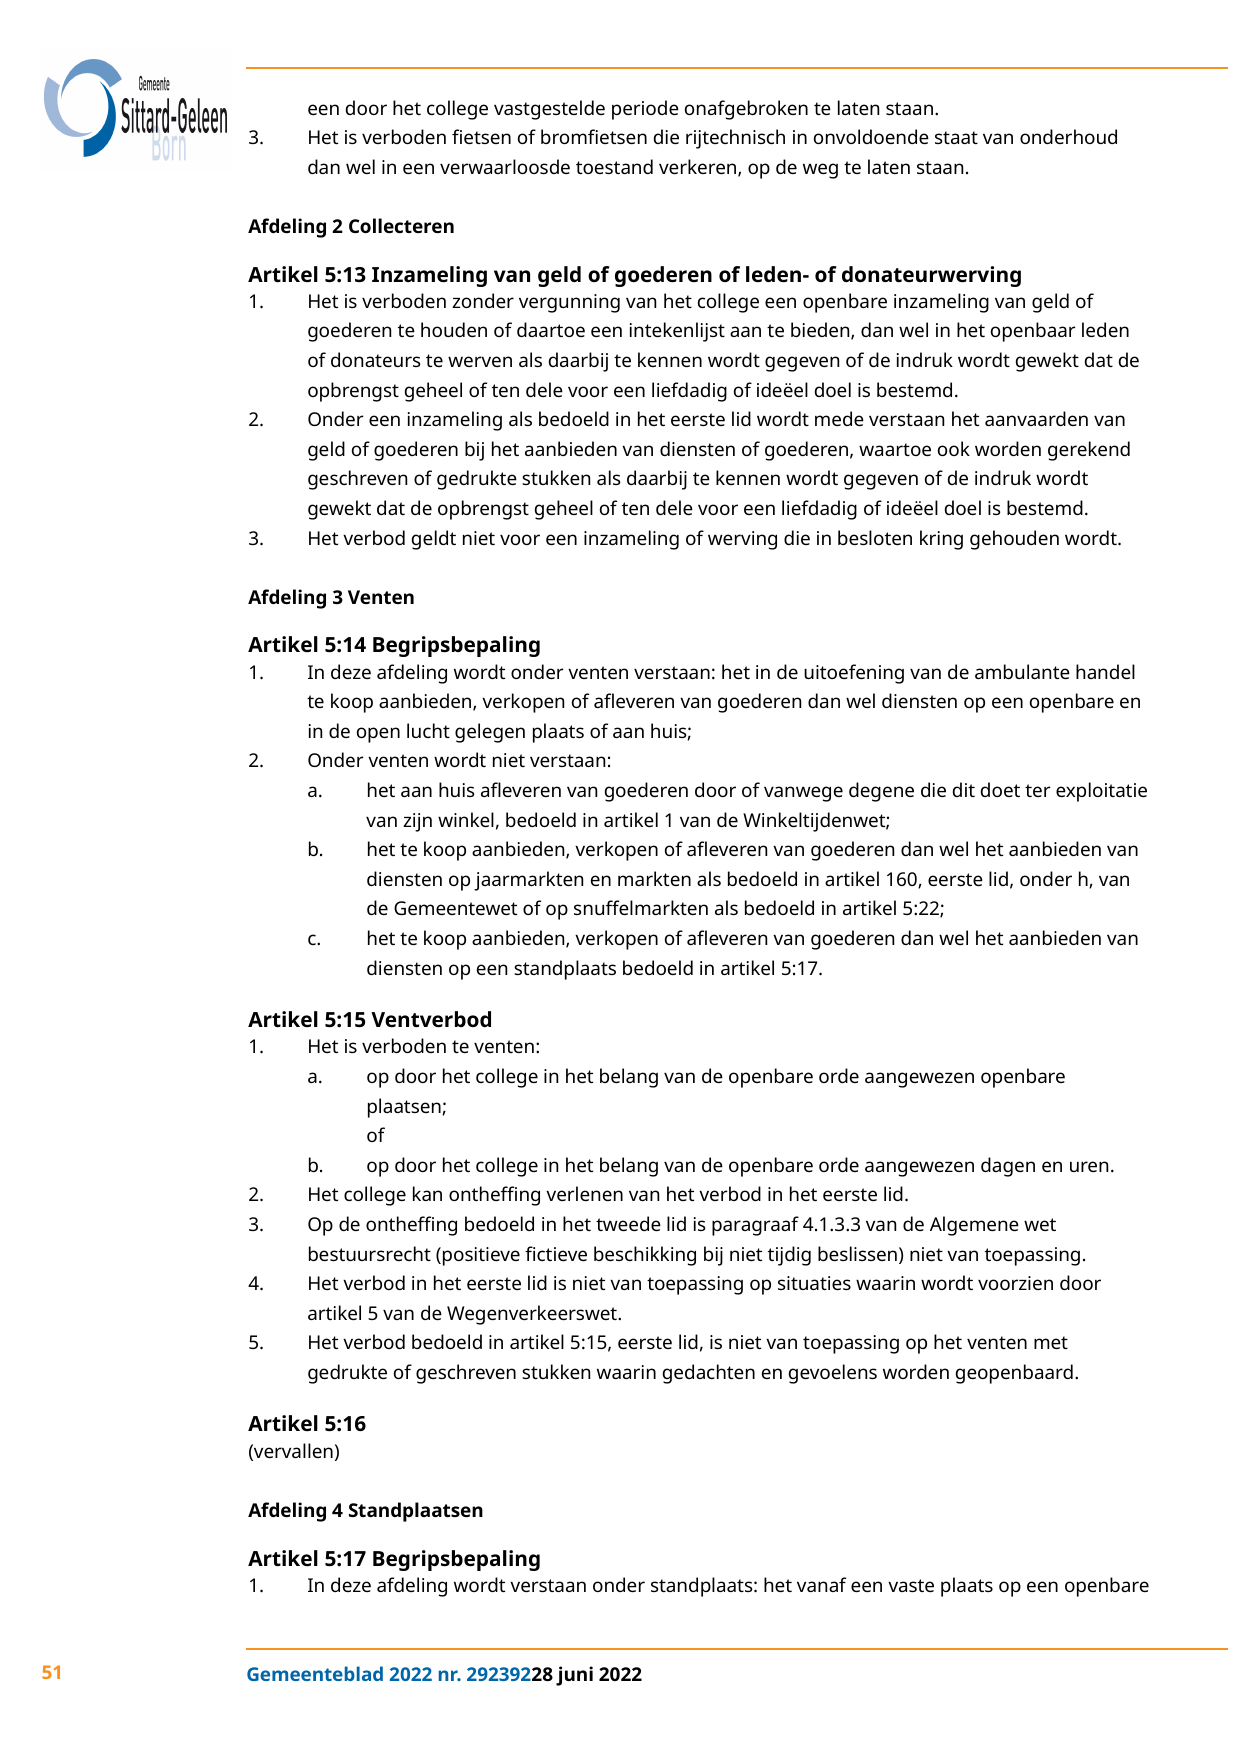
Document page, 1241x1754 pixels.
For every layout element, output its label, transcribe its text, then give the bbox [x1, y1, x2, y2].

list Het is verboden zonder vergunning van het college een openbare inzameling van geld of goederen te houden of daartoe een intekenlijst aan te bieden, dan wel in het openbaar leden of donateurs te werven als daarbij te kennen wordt gegeven of de indruk wordt gewekt dat de opbrengst geheel of ten dele voor een liefdadig of ideëel doel is bestemd. [248, 288, 1152, 403]
text Afdeling 3 Venten [248, 584, 1152, 610]
list Onder een inzameling als bedoeld in het eerste lid wordt mede verstaan het aanvaarden van geld of goederen bij het aanbieden van diensten of goederen, waartoe ook worden gerekend geschreven of gedrukte stukken als daarbij te kennen wordt gegeven of de indruk wordt gewekt dat de opbrengst geheel of ten dele voor een liefdadig of ideëel doel is bestemd. [248, 406, 1152, 521]
text Artikel 5:13 Inzameling van geld of goederen of leden- of donateurwerving [248, 260, 1152, 288]
list Op de ontheffing bedoeld in het tweede lid is paragraaf 4.1.3.3 van de Algemene wet bestuursrecht (positieve fictieve beschikking bij niet tijdig beslissen) niet van toepassing. [248, 1211, 1152, 1266]
text Artikel 5:14 Begripsbepaling [248, 631, 1152, 659]
text Artikel 5:16 [248, 1409, 1152, 1438]
list het te koop aanbieden, verkopen of afleveren van goederen dan wel het aanbieden van diensten op jaarmarkten en markten als bedoeld in artikel 160, eerste lid, onder h, van de Gemeentewet of op snuffelmarkten als bedoeld in artikel 5:22; [307, 836, 1152, 921]
list Het college kan ontheffing verlenen van het verbod in het eerste lid. [248, 1182, 1152, 1207]
list het aan huis afleveren van goederen door of vanwege degene die dit doet ter exploitatie van zijn winkel, bedoeld in artikel 1 van de Winkeltijdenwet; [307, 777, 1152, 833]
list op door het college in het belang van de openbare orde aangewezen dagen en uren. [307, 1152, 1152, 1178]
list Onder venten wordt niet verstaan: [248, 748, 1152, 773]
list In deze afdeling wordt onder venten verstaan: het in de uitoefening van de ambulante handel te koop aanbieden, verkopen of afleveren van goederen dan wel diensten op een openbare en in de open lucht gelegen plaats of aan huis; [248, 659, 1152, 744]
list of [307, 1122, 1152, 1148]
list Het verbod bedoeld in artikel 5:15, eerste lid, is niet van toepassing op het venten met gedrukte of geschreven stukken waarin gedachten en gevoelens worden geopenbaard. [248, 1329, 1152, 1385]
list het te koop aanbieden, verkopen of afleveren van goederen dan wel het aanbieden van diensten op een standplaats bedoeld in artikel 5:17. [307, 925, 1152, 981]
list Het verbod in het eerste lid is niet van toepassing op situaties waarin wordt voorzien door artikel 5 van de Wegenverkeerswet. [248, 1270, 1152, 1326]
list Het verbod geldt niet voor een inzameling of werving die in besloten kring gehouden wordt. [248, 525, 1152, 551]
text (vervallen) [248, 1438, 1152, 1464]
list Het is verboden fietsen of bromfietsen die rijtechnisch in onvoldoende staat van onderhoud dan wel in een verwaarloosde toestand verkeren, op de weg te laten staan. [248, 124, 1152, 180]
text Afdeling 4 Standplaatsen [248, 1497, 1152, 1523]
text Afdeling 2 Collecteren [248, 213, 1152, 239]
text Artikel 5:15 Ventverbod [248, 1005, 1152, 1034]
list op door het college in het belang van de openbare orde aangewezen openbare plaatsen; [307, 1063, 1152, 1118]
list een door het college vastgestelde periode onafgebroken te laten staan. [248, 95, 1152, 121]
list In deze afdeling wordt verstaan onder standplaats: het vanaf een vaste plaats op een openbare [248, 1572, 1152, 1598]
list Het is verboden te venten: [248, 1034, 1152, 1059]
text Artikel 5:17 Begripsbepaling [248, 1544, 1152, 1572]
picture [41, 47, 231, 172]
